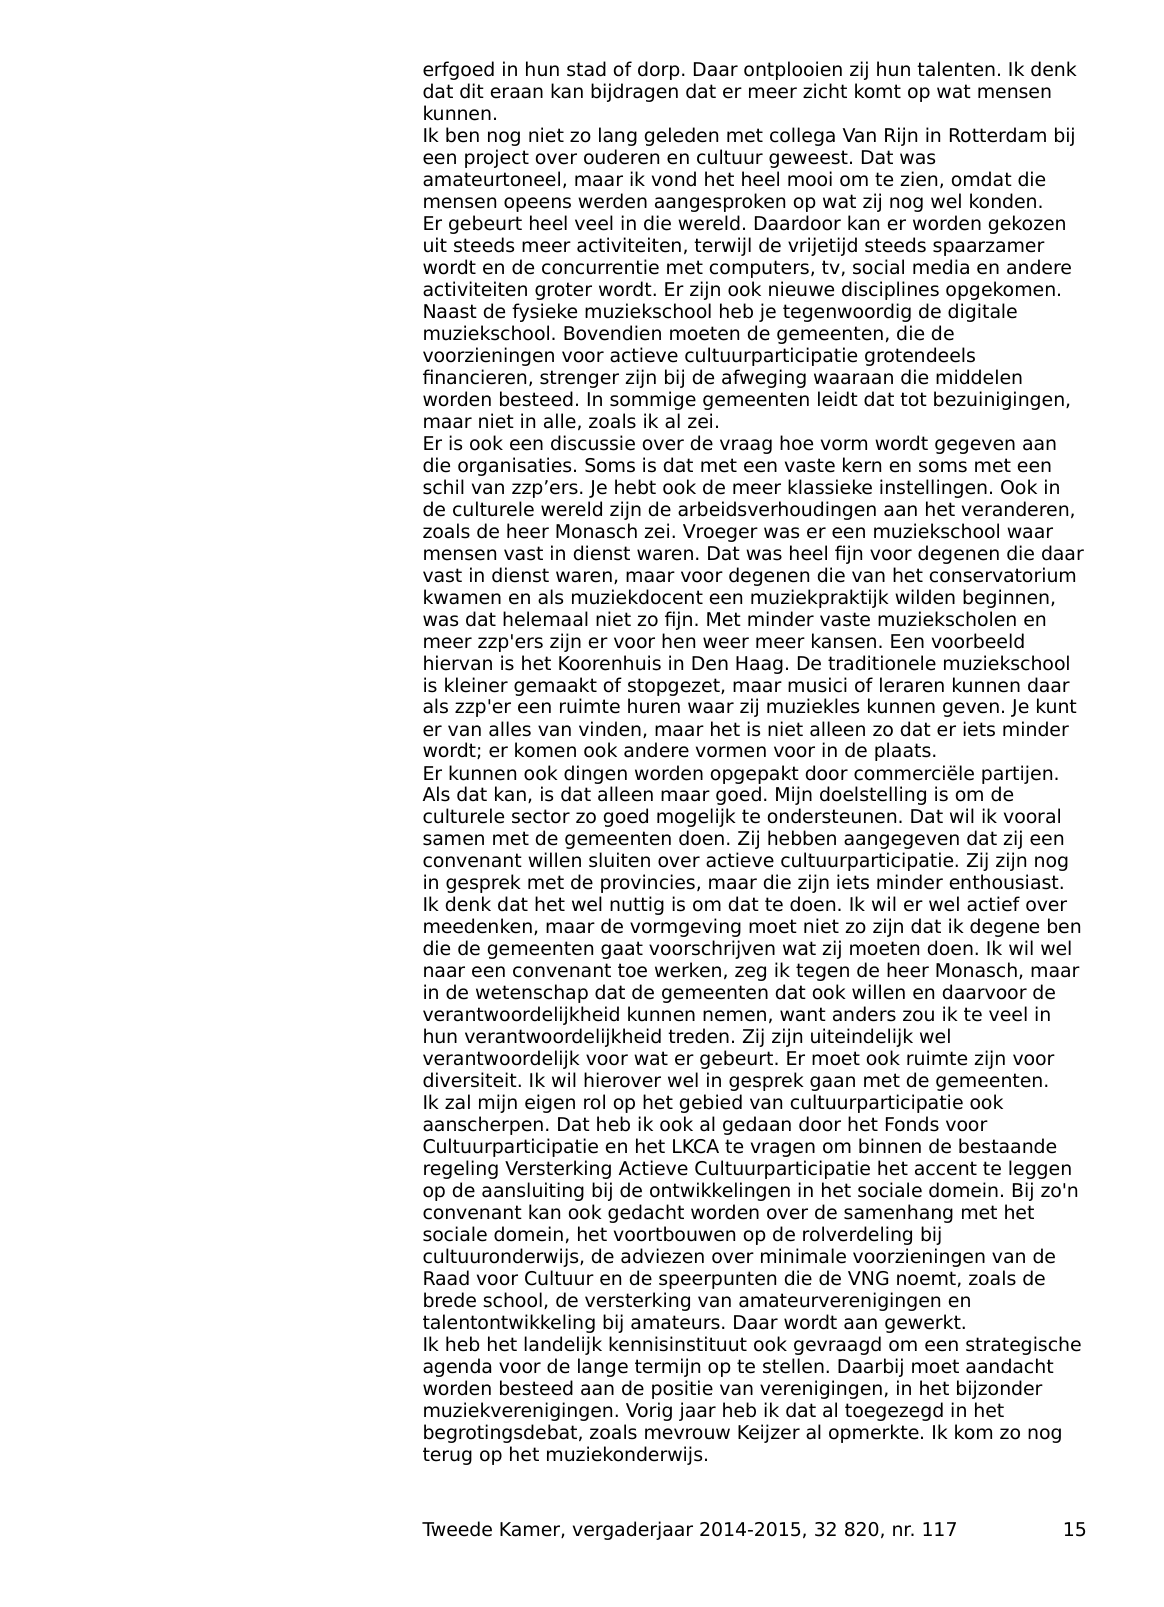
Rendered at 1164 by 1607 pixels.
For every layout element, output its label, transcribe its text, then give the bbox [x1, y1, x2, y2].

text Er kunnen ook dingen worden opgepakt door commerciële partijen. Als dat kan, is dat alleen maar goed. Mijn doelstelling is om de culturele sector zo goed mogelijk te ondersteunen. Dat wil ik vooral samen met de gemeenten doen. Zij hebben aangegeven dat zij een convenant willen sluiten over actieve cultuurparticipatie. Zij zijn nog in gesprek met de provincies, maar die zijn iets minder enthousiast. Ik denk dat het wel nuttig is om dat te doen. Ik wil er wel actief over meedenken, maar de vormgeving moet niet zo zijn dat ik degene ben die de gemeenten gaat voorschrijven wat zij moeten doen. Ik wil wel naar een convenant toe werken, zeg ik tegen de heer Monasch, maar in de wetenschap dat de gemeenten dat ook willen en daarvoor de verantwoordelijkheid kunnen nemen, want anders zou ik te veel in hun verantwoordelijkheid treden. Zij zijn uiteindelijk wel verantwoordelijk voor wat er gebeurt. Er moet ook ruimte zijn voor diversiteit. Ik wil hierover wel in gesprek gaan met de gemeenten. [422, 762, 1087, 1092]
text Ik ben nog niet zo lang geleden met collega Van Rijn in Rotterdam bij een project over ouderen en cultuur geweest. Dat was amateurtoneel, maar ik vond het heel mooi om te zien, omdat die mensen opeens werden aangesproken op wat zij nog wel konden. [422, 125, 1087, 213]
text Ik zal mijn eigen rol op het gebied van cultuurparticipatie ook aanscherpen. Dat heb ik ook al gedaan door het Fonds voor Cultuurparticipatie en het LKCA te vragen om binnen de bestaande regeling Versterking Actieve Cultuurparticipatie het accent te leggen op de aansluiting bij de ontwikkelingen in het sociale domein. Bij zo'n convenant kan ook gedacht worden over de samenhang met het sociale domein, het voortbouwen op de rolverdeling bij cultuuronderwijs, de adviezen over minimale voorzieningen van de Raad voor Cultuur en de speerpunten die de VNG noemt, zoals de brede school, de versterking van amateurverenigingen en talentontwikkeling bij amateurs. Daar wordt aan gewerkt. [422, 1092, 1087, 1334]
text Ik heb het landelijk kennisinstituut ook gevraagd om een strategische agenda voor de lange termijn op te stellen. Daarbij moet aandacht worden besteed aan de positie van verenigingen, in het bijzonder muziekverenigingen. Vorig jaar heb ik dat al toegezegd in het begrotingsdebat, zoals mevrouw Keijzer al opmerkte. Ik kom zo nog terug op het muziekonderwijs. [422, 1334, 1087, 1466]
text erfgoed in hun stad of dorp. Daar ontplooien zij hun talenten. Ik denk dat dit eraan kan bijdragen dat er meer zicht komt op wat mensen kunnen. [422, 59, 1087, 125]
text Er gebeurt heel veel in die wereld. Daardoor kan er worden gekozen uit steeds meer activiteiten, terwijl de vrijetijd steeds spaarzamer wordt en de concurrentie met computers, tv, social media en andere activiteiten groter wordt. Er zijn ook nieuwe disciplines opgekomen. Naast de fysieke muziekschool heb je tegenwoordig de digitale muziekschool. Bovendien moeten de gemeenten, die de voorzieningen voor actieve cultuurparticipatie grotendeels financieren, strenger zijn bij de afweging waaraan die middelen worden besteed. In sommige gemeenten leidt dat tot bezuinigingen, maar niet in alle, zoals ik al zei. [422, 213, 1087, 433]
text Er is ook een discussie over de vraag hoe vorm wordt gegeven aan die organisaties. Soms is dat met een vaste kern en soms met een schil van zzp’ers. Je hebt ook de meer klassieke instellingen. Ook in de culturele wereld zijn de arbeidsverhoudingen aan het veranderen, zoals de heer Monasch zei. Vroeger was er een muziekschool waar mensen vast in dienst waren. Dat was heel fijn voor degenen die daar vast in dienst waren, maar voor degenen die van het conservatorium kwamen en als muziekdocent een muziekpraktijk wilden beginnen, was dat helemaal niet zo fijn. Met minder vaste muziekscholen en meer zzp'ers zijn er voor hen weer meer kansen. Een voorbeeld hiervan is het Koorenhuis in Den Haag. De traditionele muziekschool is kleiner gemaakt of stopgezet, maar musici of leraren kunnen daar als zzp'er een ruimte huren waar zij muziekles kunnen geven. Je kunt er van alles van vinden, maar het is niet alleen zo dat er iets minder wordt; er komen ook andere vormen voor in de plaats. [422, 433, 1087, 762]
